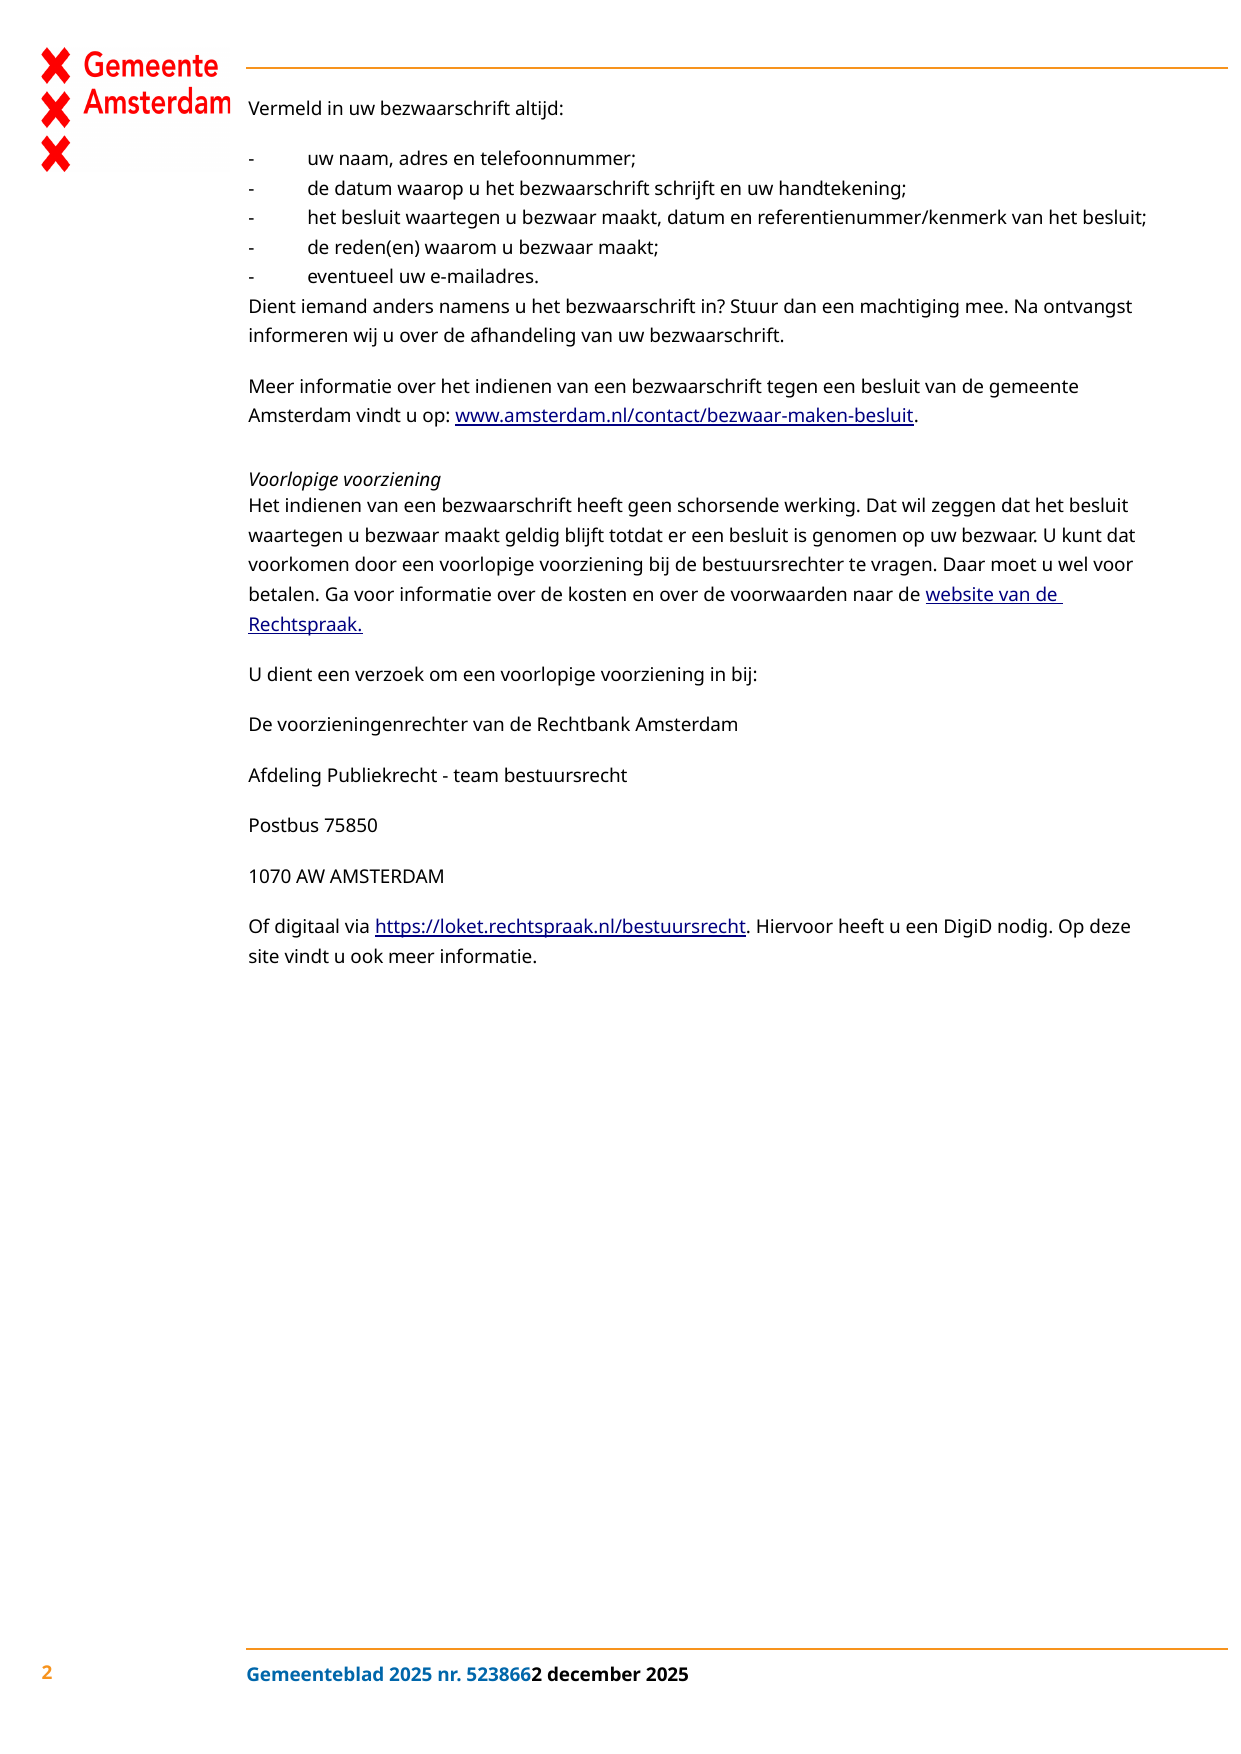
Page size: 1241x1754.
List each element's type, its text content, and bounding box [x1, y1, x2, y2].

list het besluit waartegen u bezwaar maakt, datum en referentienummer/kenmerk van het besluit; [248, 204, 1152, 230]
text Postbus 75850 [248, 812, 1152, 838]
list uw naam, adres en telefoonnummer; [248, 145, 1152, 171]
text Of digitaal via https://loket.rechtspraak.nl/bestuursrecht. Hiervoor heeft u een DigiD nodig. Op deze site vindt u ook meer informatie. [248, 913, 1152, 968]
list eventueel uw e-mailadres. [248, 263, 1152, 289]
text Het indienen van een bezwaarschrift heeft geen schorsende werking. Dat wil zeggen dat het besluit waartegen u bezwaar maakt geldig blijft totdat er een besluit is genomen op uw bezwaar. U kunt dat voorkomen door een voorlopige voorziening bij de bestuursrechter te vragen. Daar moet u wel voor betalen. Ga voor informatie over de kosten en over de voorwaarden naar de website van de Rechtspraak. [248, 492, 1152, 636]
text Meer informatie over het indienen van een bezwaarschrift tegen een besluit van de gemeente Amsterdam vindt u op: www.amsterdam.nl/contact/bezwaar-maken-besluit. [248, 373, 1152, 428]
text 1070 AW AMSTERDAM [248, 863, 1152, 888]
picture [41, 47, 231, 172]
list de datum waarop u het bezwaarschrift schrijft en uw handtekening; [248, 175, 1152, 201]
text Vermeld in uw bezwaarschrift altijd: [248, 95, 1152, 121]
text De voorzieningenrechter van de Rechtbank Amsterdam [248, 712, 1152, 737]
text Dient iemand anders namens u het bezwaarschrift in? Stuur dan een machtiging mee. Na ontvangst informeren wij u over de afhandeling van uw bezwaarschrift. [248, 293, 1152, 348]
text Voorlopige voorziening [248, 467, 1152, 492]
text U dient een verzoek om een voorlopige voorziening in bij: [248, 661, 1152, 687]
text Afdeling Publiekrecht - team bestuursrecht [248, 762, 1152, 788]
list de reden(en) waarom u bezwaar maakt; [248, 234, 1152, 260]
